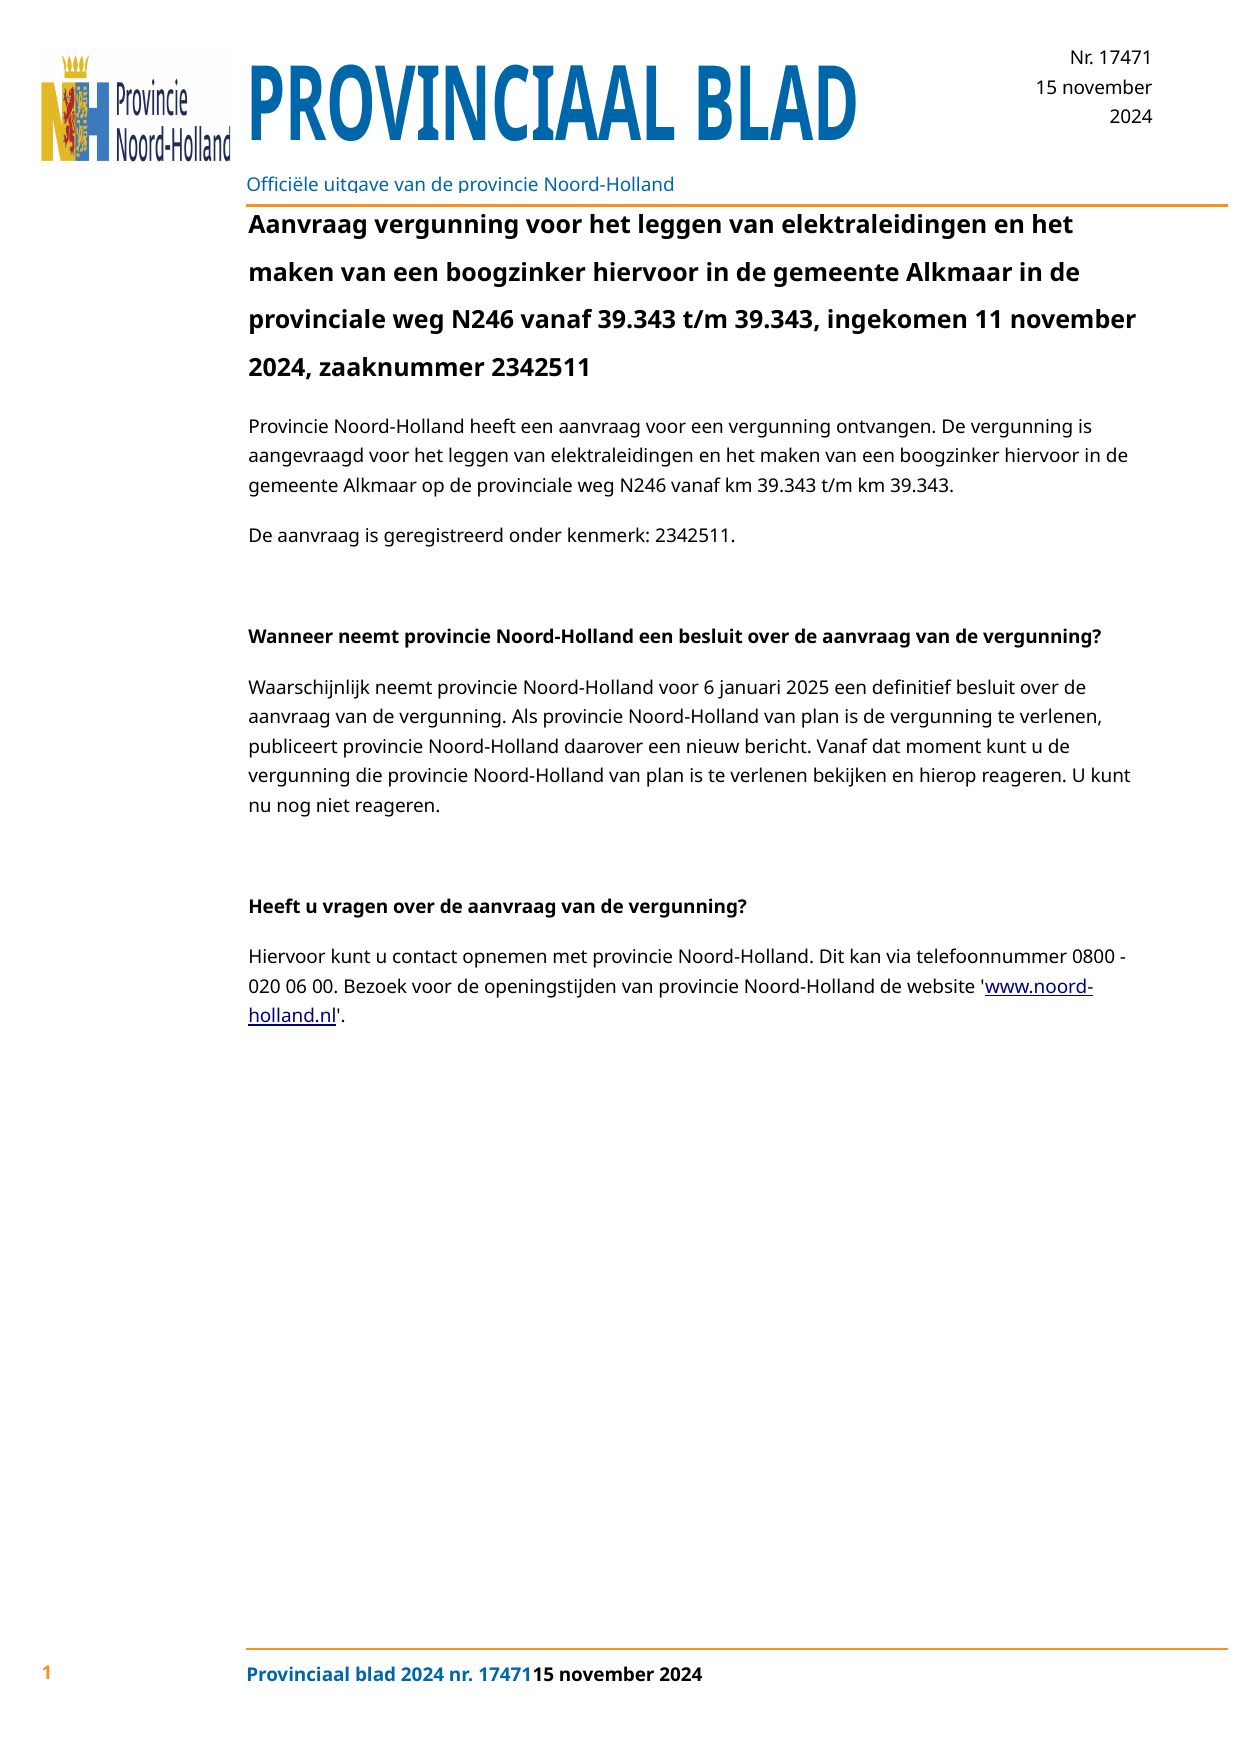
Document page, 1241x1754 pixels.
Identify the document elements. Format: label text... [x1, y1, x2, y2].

text Provincie Noord-Holland heeft een aanvraag voor een vergunning ontvangen. De vergunning is aangevraagd voor het leggen van elektraleidingen en het maken van een boogzinker hiervoor in de gemeente Alkmaar op de provinciale weg N246 vanaf km 39.343 t/m km 39.343. [248, 413, 1152, 498]
text Heeft u vragen over de aanvraag van de vergunning? [248, 893, 1152, 919]
text Waarschijnlijk neemt provincie Noord-Holland voor 6 januari 2025 een definitief besluit over de aanvraag van de vergunning. Als provincie Noord-Holland van plan is de vergunning te verlenen, publiceert provincie Noord-Holland daarover een nieuw bericht. Vanaf dat moment kunt u de vergunning die provincie Noord-Holland van plan is te verlenen bekijken en hierop reageren. U kunt nu nog niet reageren. [248, 674, 1152, 818]
text Hiervoor kunt u contact opnemen met provincie Noord-Holland. Dit kan via telefoonnummer 0800 - 020 06 00. Bezoek voor de openingstijden van provincie Noord-Holland de website 'www.noord-holland.nl'. [248, 943, 1152, 1028]
picture [41, 47, 231, 172]
text De aanvraag is geregistreerd onder kenmerk: 2342511. [248, 523, 1152, 548]
text Wanneer neemt provincie Noord-Holland een besluit over de aanvraag van de vergunning? [248, 623, 1152, 649]
text Aanvraag vergunning voor het leggen van elektraleidingen en het maken van een boogzinker hiervoor in de gemeente Alkmaar in de provinciale weg N246 vanaf 39.343 t/m 39.343, ingekomen 11 november 2024, zaaknummer 2342511 [248, 207, 1152, 384]
